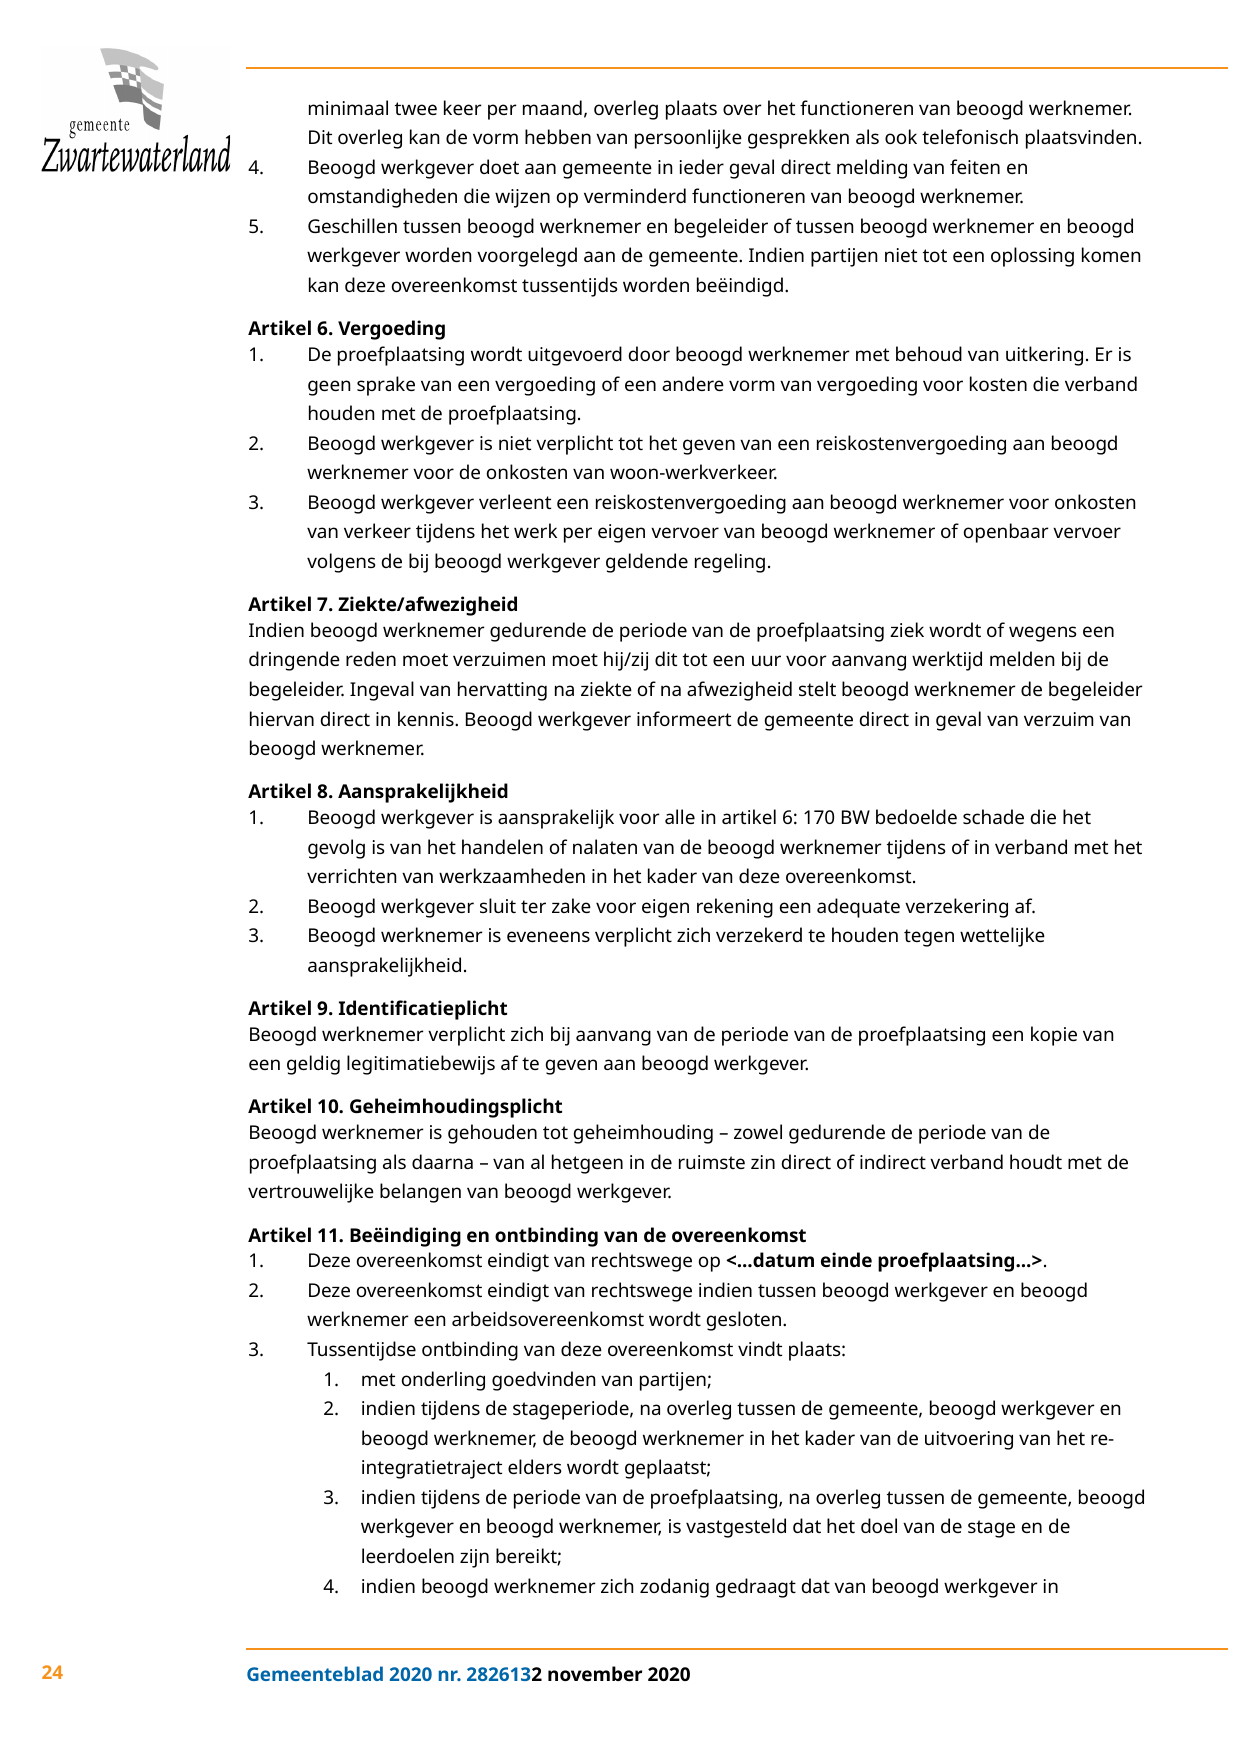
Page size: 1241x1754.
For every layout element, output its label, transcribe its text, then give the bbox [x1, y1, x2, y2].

text Beoogd werknemer verplicht zich bij aanvang van de periode van de proefplaatsing een kopie van een geldig legitimatiebewijs af te geven aan beoogd werkgever. [248, 1021, 1152, 1076]
list Beoogd werkgever verleent een reiskostenvergoeding aan beoogd werknemer voor onkosten van verkeer tijdens het werk per eigen vervoer van beoogd werknemer of openbaar vervoer volgens de bij beoogd werkgever geldende regeling. [248, 489, 1152, 574]
list minimaal twee keer per maand, overleg plaats over het functioneren van beoogd werknemer. Dit overleg kan de vorm hebben van persoonlijke gesprekken als ook telefonisch plaatsvinden. [248, 95, 1152, 150]
list Beoogd werknemer is eveneens verplicht zich verzekerd te houden tegen wettelijke aansprakelijkheid. [248, 923, 1152, 978]
text Artikel 7. Ziekte/afwezigheid [248, 591, 1152, 617]
text Artikel 8. Aansprakelijkheid [248, 778, 1152, 804]
list Beoogd werkgever sluit ter zake voor eigen rekening een adequate verzekering af. [248, 893, 1152, 919]
list Geschillen tussen beoogd werknemer en begeleider of tussen beoogd werknemer en beoogd werkgever worden voorgelegd aan de gemeente. Indien partijen niet tot een oplossing komen kan deze overeenkomst tussentijds worden beëindigd. [248, 213, 1152, 298]
list indien tijdens de periode van de proefplaatsing, na overleg tussen de gemeente, beoogd werkgever en beoogd werknemer, is vastgesteld dat het doel van de stage en de leerdoelen zijn bereikt; [323, 1484, 1152, 1569]
list indien beoogd werknemer zich zodanig gedraagt dat van beoogd werkgever in [323, 1573, 1152, 1599]
list Beoogd werkgever doet aan gemeente in ieder geval direct melding van feiten en omstandigheden die wijzen op verminderd functioneren van beoogd werknemer. [248, 154, 1152, 209]
list De proefplaatsing wordt uitgevoerd door beoogd werknemer met behoud van uitkering. Er is geen sprake van een vergoeding of een andere vorm van vergoeding voor kosten die verband houden met de proefplaatsing. [248, 341, 1152, 426]
text Artikel 6. Vergoeding [248, 315, 1152, 341]
list indien tijdens de stageperiode, na overleg tussen de gemeente, beoogd werkgever en beoogd werknemer, de beoogd werknemer in het kader van de uitvoering van het re-integratietraject elders wordt geplaatst; [323, 1395, 1152, 1480]
text Artikel 9. Identificatieplicht [248, 995, 1152, 1021]
text Beoogd werknemer is gehouden tot geheimhouding – zowel gedurende de periode van de proefplaatsing als daarna – van al hetgeen in de ruimste zin direct of indirect verband houdt met de vertrouwelijke belangen van beoogd werkgever. [248, 1119, 1152, 1204]
list met onderling goedvinden van partijen; [323, 1366, 1152, 1392]
list Beoogd werkgever is aansprakelijk voor alle in artikel 6: 170 BW bedoelde schade die het gevolg is van het handelen of nalaten van de beoogd werknemer tijdens of in verband met het verrichten van werkzaamheden in het kader van deze overeenkomst. [248, 804, 1152, 889]
text Indien beoogd werknemer gedurende de periode van de proefplaatsing ziek wordt of wegens een dringende reden moet verzuimen moet hij/zij dit tot een uur voor aanvang werktijd melden bij de begeleider. Ingeval van hervatting na ziekte of na afwezigheid stelt beoogd werknemer de begeleider hiervan direct in kennis. Beoogd werkgever informeert de gemeente direct in geval van verzuim van beoogd werknemer. [248, 617, 1152, 761]
list Beoogd werkgever is niet verplicht tot het geven van een reiskostenvergoeding aan beoogd werknemer voor de onkosten van woon-werkverkeer. [248, 430, 1152, 485]
text Artikel 10. Geheimhoudingsplicht [248, 1094, 1152, 1119]
list Deze overeenkomst eindigt van rechtswege indien tussen beoogd werkgever en beoogd werknemer een arbeidsovereenkomst wordt gesloten. [248, 1277, 1152, 1332]
picture [41, 47, 231, 172]
text Artikel 11. Beëindiging en ontbinding van de overeenkomst [248, 1222, 1152, 1247]
list Tussentijdse ontbinding van deze overeenkomst vindt plaats: [248, 1336, 1152, 1362]
list Deze overeenkomst eindigt van rechtswege op <...datum einde proefplaatsing...>. [248, 1247, 1152, 1273]
